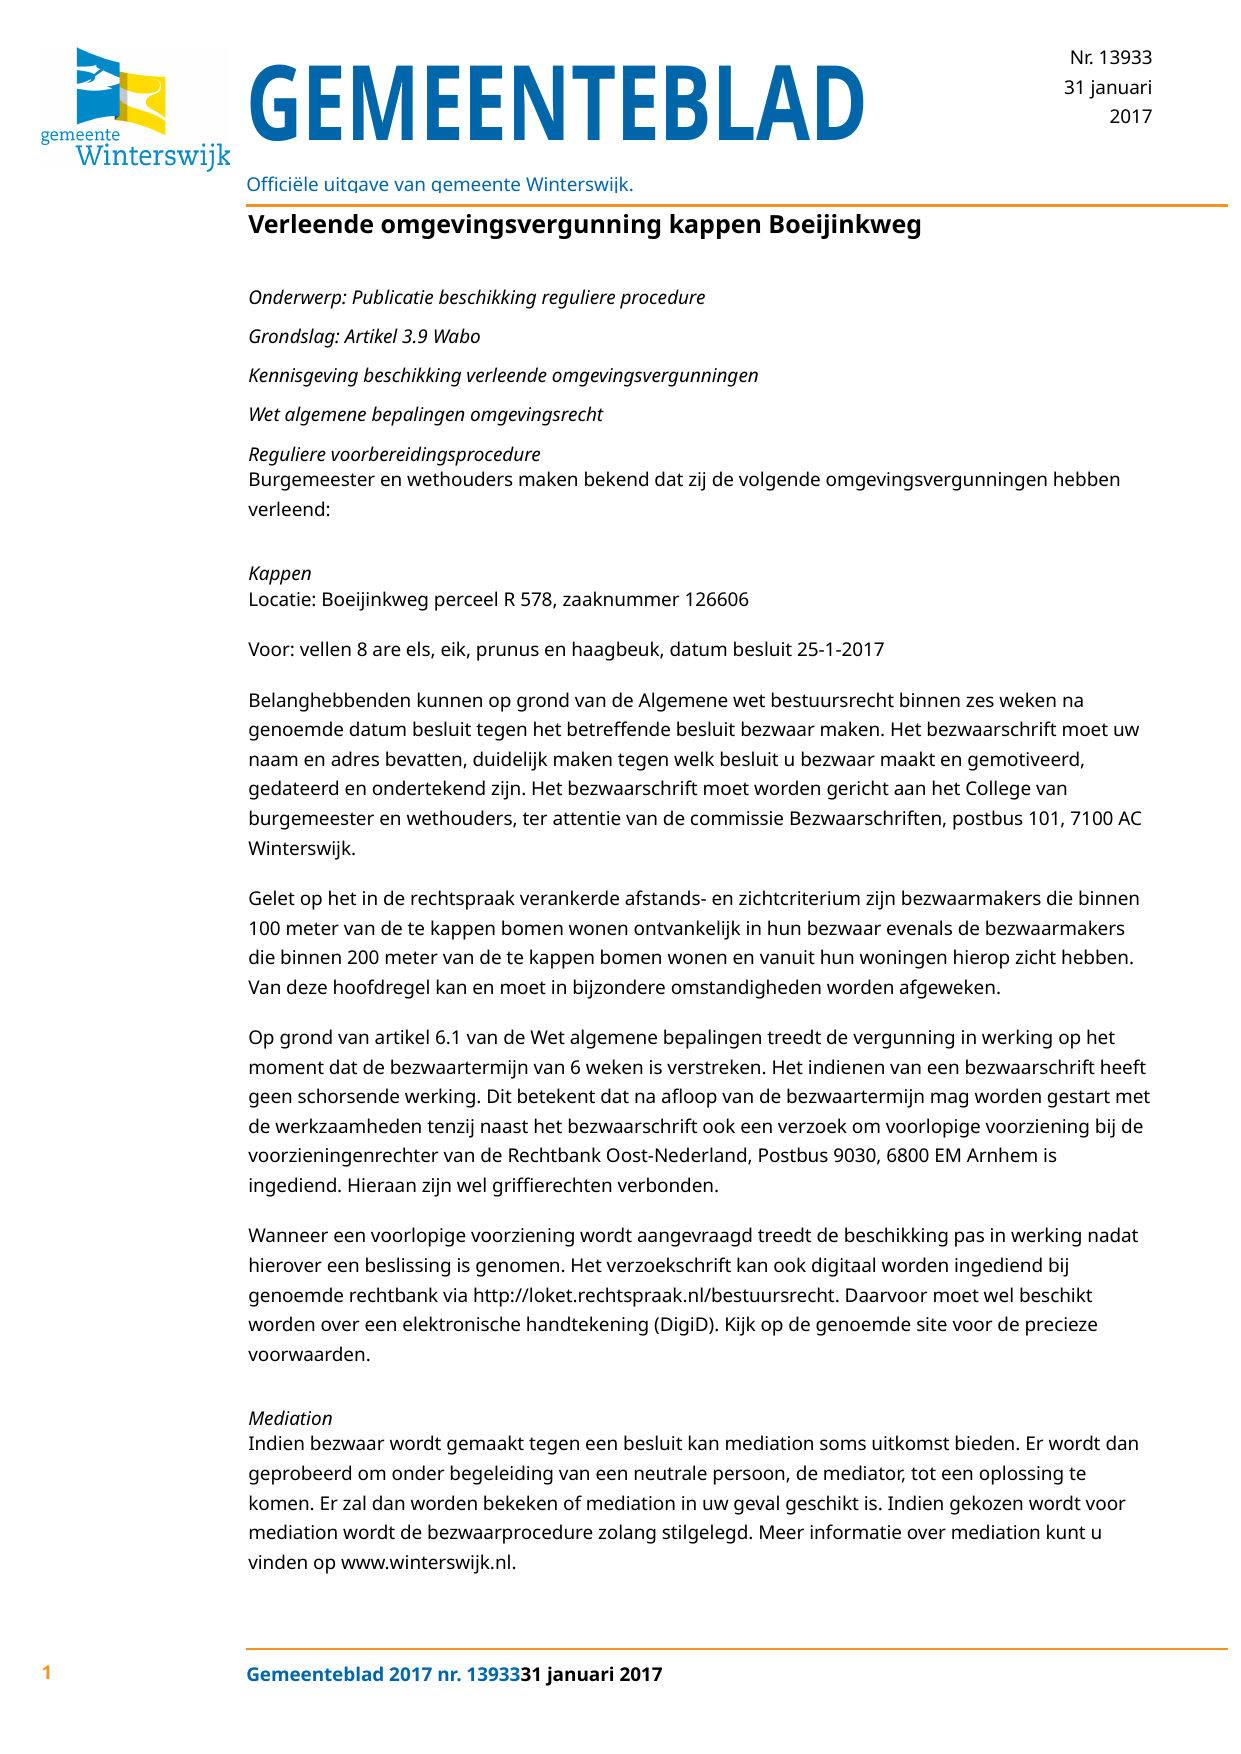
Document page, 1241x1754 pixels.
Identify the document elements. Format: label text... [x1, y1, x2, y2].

text Indien bezwaar wordt gemaakt tegen een besluit kan mediation soms uitkomst bieden. Er wordt dan geprobeerd om onder begeleiding van een neutrale persoon, de mediator, tot een oplossing te komen. Er zal dan worden bekeken of mediation in uw geval geschikt is. Indien gekozen wordt voor mediation wordt de bezwaarprocedure zolang stilgelegd. Meer informatie over mediation kunt u vinden op www.winterswijk.nl. [248, 1431, 1152, 1575]
text Voor: vellen 8 are els, eik, prunus en haagbeuk, datum besluit 25-1-2017 [248, 636, 1152, 662]
text Onderwerp: Publicatie beschikking reguliere procedure [248, 284, 1152, 309]
text Wet algemene bepalingen omgevingsrecht [248, 402, 1152, 427]
text Burgemeester en wethouders maken bekend dat zij de volgende omgevingsvergunningen hebben verleend: [248, 467, 1152, 522]
text Op grond van artikel 6.1 van de Wet algemene bepalingen treedt de vergunning in werking op het moment dat de bezwaartermijn van 6 weken is verstreken. Het indienen van een bezwaarschrift heeft geen schorsende werking. Dit betekent dat na afloop van de bezwaartermijn mag worden gestart met de werkzaamheden tenzij naast het bezwaarschrift ook een verzoek om voorlopige voorziening bij de voorzieningenrechter van de Rechtbank Oost-Nederland, Postbus 9030, 6800 EM Arnhem is ingediend. Hieraan zijn wel griffierechten verbonden. [248, 1024, 1152, 1198]
text Kappen [248, 560, 1152, 586]
text Belanghebbenden kunnen op grond van de Algemene wet bestuursrecht binnen zes weken na genoemde datum besluit tegen het betreffende besluit bezwaar maken. Het bezwaarschrift moet uw naam en adres bevatten, duidelijk maken tegen welk besluit u bezwaar maakt en gemotiveerd, gedateerd en ondertekend zijn. Het bezwaarschrift moet worden gericht aan het College van burgemeester en wethouders, ter attentie van de commissie Bezwaarschriften, postbus 101, 7100 AC Winterswijk. [248, 687, 1152, 860]
text Gelet op het in de rechtspraak verankerde afstands- en zichtcriterium zijn bezwaarmakers die binnen 100 meter van de te kappen bomen wonen ontvankelijk in hun bezwaar evenals de bezwaarmakers die binnen 200 meter van de te kappen bomen wonen en vanuit hun woningen hierop zicht hebben. Van deze hoofdregel kan en moet in bijzondere omstandigheden worden afgeweken. [248, 885, 1152, 999]
text Verleende omgevingsvergunning kappen Boeijinkweg [248, 207, 1152, 241]
text Mediation [248, 1405, 1152, 1431]
text Wanneer een voorlopige voorziening wordt aangevraagd treedt de beschikking pas in werking nadat hierover een beslissing is genomen. Het verzoekschrift kan ook digitaal worden ingediend bij genoemde rechtbank via http://loket.rechtspraak.nl/bestuursrecht. Daarvoor moet wel beschikt worden over een elektronische handtekening (DigiD). Kijk op de genoemde site voor de precieze voorwaarden. [248, 1223, 1152, 1367]
text Kennisgeving beschikking verleende omgevingsvergunningen [248, 362, 1152, 388]
text Locatie: Boeijinkweg perceel R 578, zaaknummer 126606 [248, 586, 1152, 612]
picture [41, 47, 231, 172]
text Reguliere voorbereidingsprocedure [248, 441, 1152, 467]
picture [225, 153, 231, 162]
text Grondslag: Artikel 3.9 Wabo [248, 323, 1152, 349]
